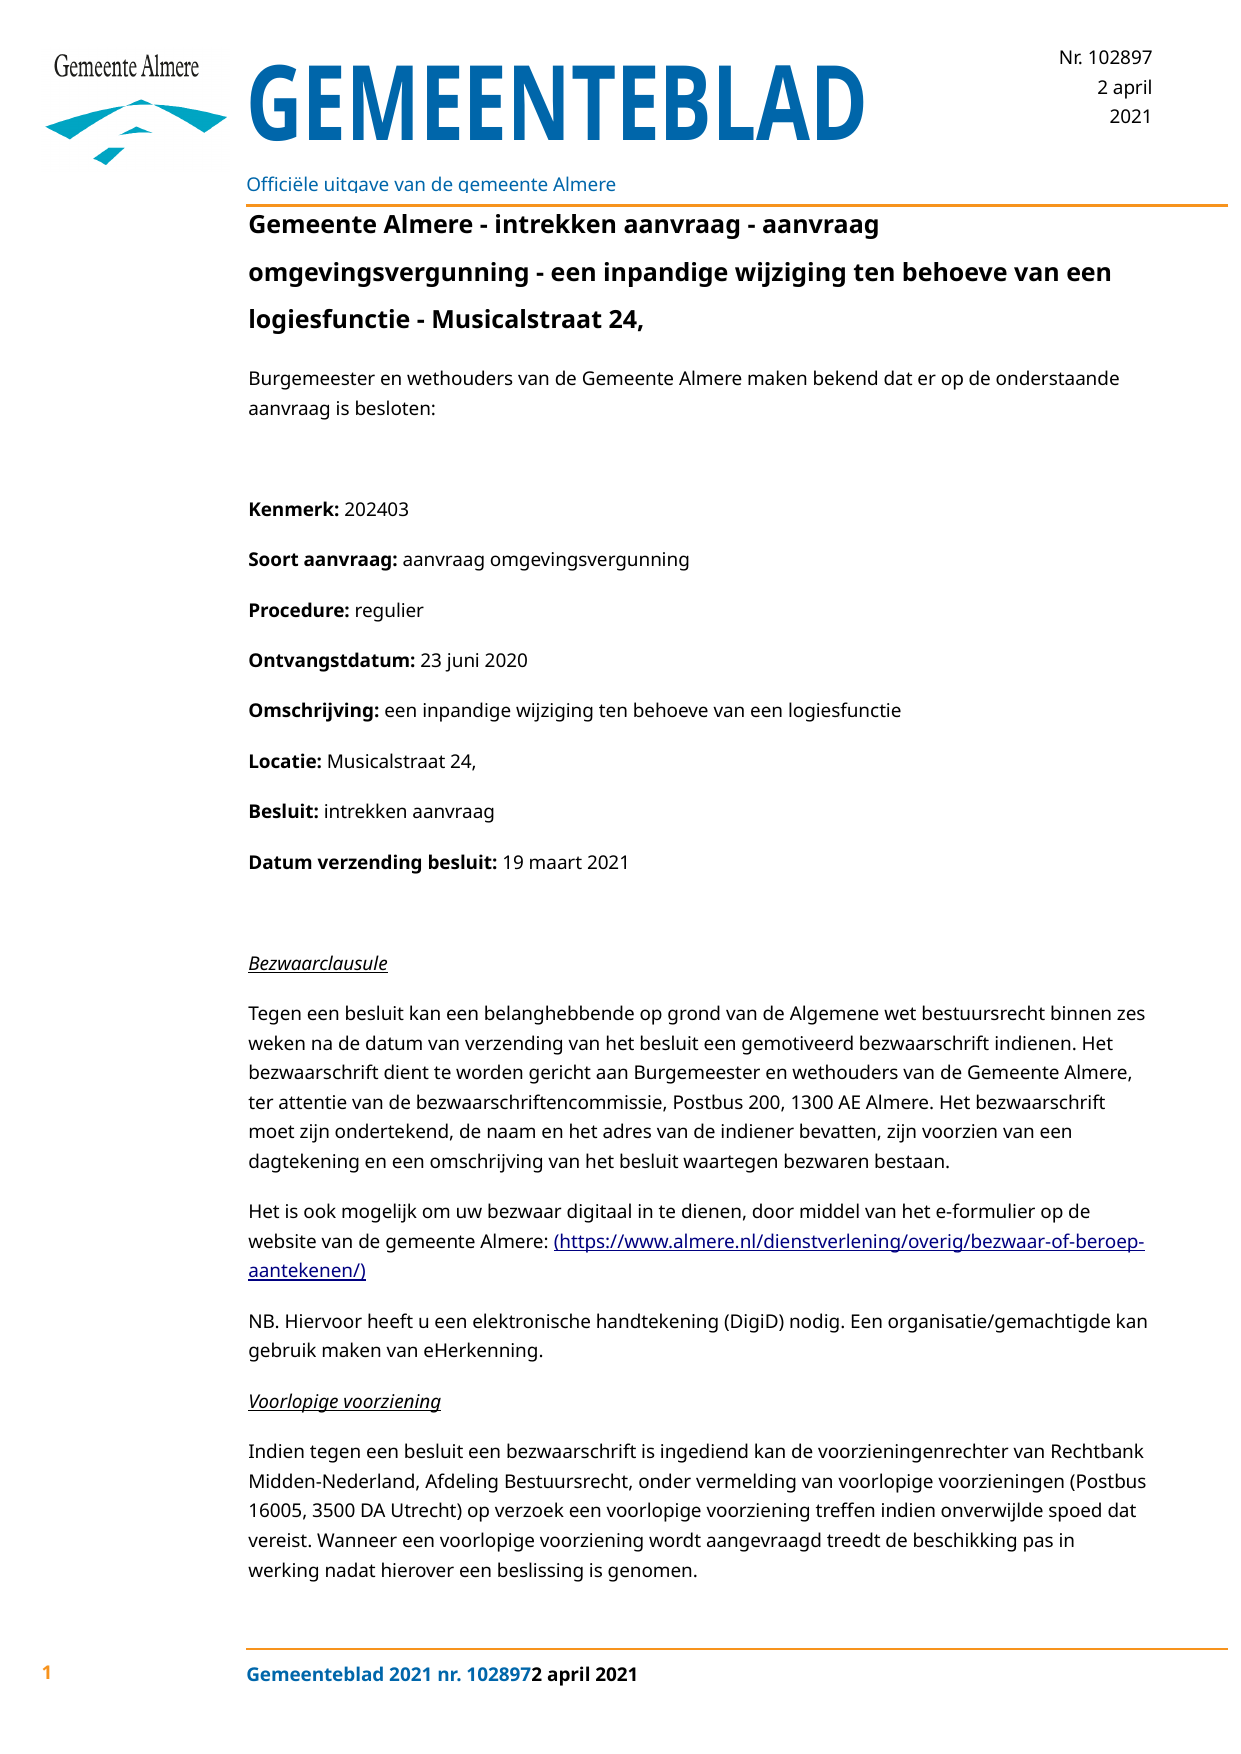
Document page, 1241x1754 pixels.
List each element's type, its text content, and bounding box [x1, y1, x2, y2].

text Indien tegen een besluit een bezwaarschrift is ingediend kan de voorzieningenrechter van Rechtbank Midden-Nederland, Afdeling Bestuursrecht, onder vermelding van voorlopige voorzieningen (Postbus 16005, 3500 DA Utrecht) op verzoek een voorlopige voorziening treffen indien onverwijlde spoed dat vereist. Wanneer een voorlopige voorziening wordt aangevraagd treedt de beschikking pas in werking nadat hierover een beslissing is genomen. [248, 1438, 1152, 1582]
text Gemeente Almere - intrekken aanvraag - aanvraag omgevingsvergunning - een inpandige wijziging ten behoeve van een logiesfunctie - Musicalstraat 24, [248, 207, 1152, 336]
text Locatie: Musicalstraat 24, [248, 748, 1152, 774]
text Burgemeester en wethouders van de Gemeente Almere maken bekend dat er op de onderstaande aanvraag is besloten: [248, 366, 1152, 421]
picture [41, 47, 231, 172]
text Omschrijving: een inpandige wijziging ten behoeve van een logiesfunctie [248, 698, 1152, 723]
text Het is ook mogelijk om uw bezwaar digitaal in te dienen, door middel van het e-formulier op de website van de gemeente Almere: (https://www.almere.nl/dienstverlening/overig/bezwaar-of-beroep-aantekenen/) [248, 1198, 1152, 1283]
text Ontvangstdatum: 23 juni 2020 [248, 647, 1152, 673]
text Procedure: regulier [248, 597, 1152, 622]
text Kenmerk: 202403 [248, 496, 1152, 522]
text Datum verzending besluit: 19 maart 2021 [248, 849, 1152, 874]
text Besluit: intrekken aanvraag [248, 798, 1152, 824]
text NB. Hiervoor heeft u een elektronische handtekening (DigiD) nodig. Een organisatie/gemachtigde kan gebruik maken van eHerkenning. [248, 1308, 1152, 1363]
text Soort aanvraag: aanvraag omgevingsvergunning [248, 546, 1152, 572]
text Voorlopige voorziening [248, 1388, 1152, 1414]
text Bezwaarclausule [248, 950, 1152, 975]
text Tegen een besluit kan een belanghebbende op grond van de Algemene wet bestuursrecht binnen zes weken na de datum van verzending van het besluit een gemotiveerd bezwaarschrift indienen. Het bezwaarschrift dient te worden gericht aan Burgemeester en wethouders van de Gemeente Almere, ter attentie van de bezwaarschriftencommissie, Postbus 200, 1300 AE Almere. Het bezwaarschrift moet zijn ondertekend, de naam en het adres van de indiener bevatten, zijn voorzien van een dagtekening en een omschrijving van het besluit waartegen bezwaren bestaan. [248, 1000, 1152, 1174]
